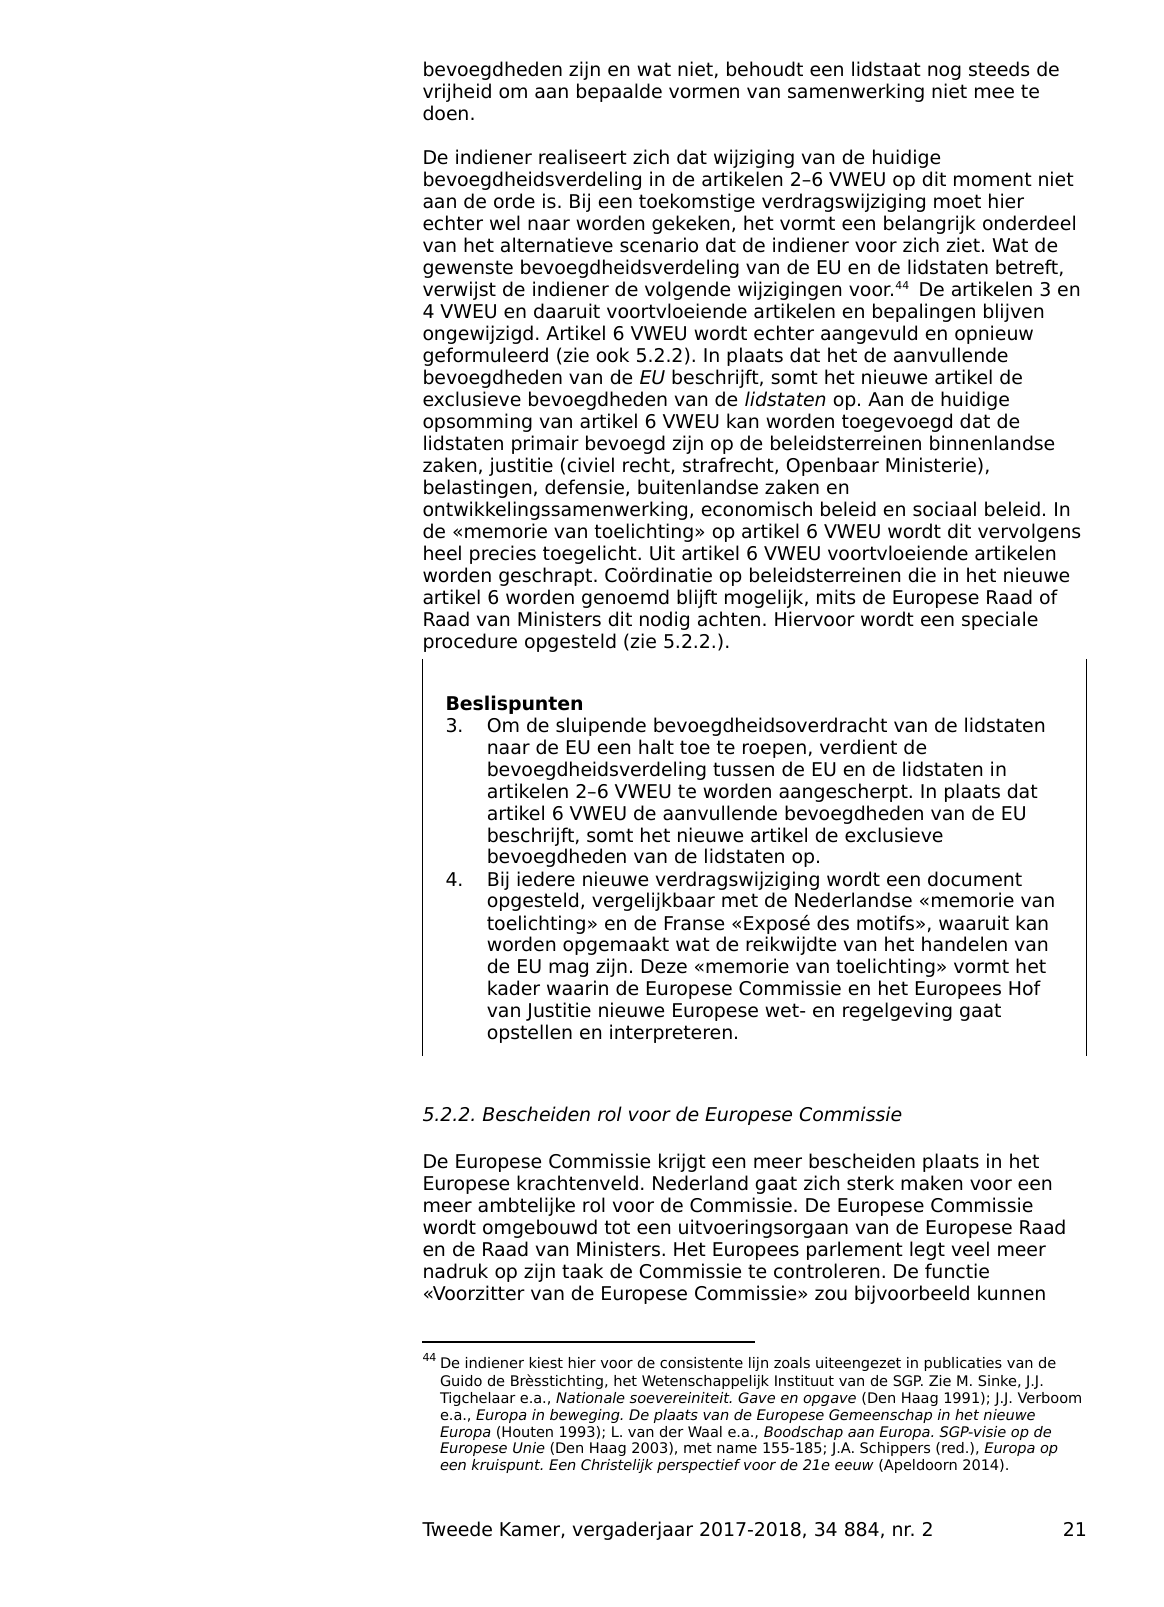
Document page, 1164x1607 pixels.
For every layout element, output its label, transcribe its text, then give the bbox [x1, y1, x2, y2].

table_header Beslispunten 3. Om de sluipende bevoegdheidsoverdracht van de lidstaten naar de EU een halt toe te roepen, verdient de bevoegdheidsverdeling tussen de EU en de lidstaten in artikelen 2–6 VWEU te worden aangescherpt. In plaats dat artikel 6 VWEU de aanvullende bevoegdheden van de EU beschrijft, somt het nieuwe artikel de exclusieve bevoegdheden van de lidstaten op. 4. Bij iedere nieuwe verdragswijziging wordt een document opgesteld, vergelijkbaar met de Nederlandse «memorie van toelichting» en de Franse «Exposé des motifs», waaruit kan worden opgemaakt wat de reikwijdte van het handelen van de EU mag zijn. Deze «memorie van toelichting» vormt het kader waarin de Europese Commissie en het Europees Hof van Justitie nieuwe Europese wet- en regelgeving gaat opstellen en interpreteren. [423, 659, 1086, 1056]
subtitle 5.2.2. Bescheiden rol voor de Europese Commissie [422, 1104, 1087, 1126]
text De Europese Commissie krijgt een meer bescheiden plaats in het Europese krachtenveld. Nederland gaat zich sterk maken voor een meer ambtelijke rol voor de Commissie. De Europese Commissie wordt omgebouwd tot een uitvoeringsorgaan van de Europese Raad en de Raad van Ministers. Het Europees parlement legt veel meer nadruk op zijn taak de Commissie te controleren. De functie «Voorzitter van de Europese Commissie» zou bijvoorbeeld kunnen [422, 1151, 1087, 1304]
text De indiener realiseert zich dat wijziging van de huidige bevoegdheidsverdeling in de artikelen 2–6 VWEU op dit moment niet aan de orde is. Bij een toekomstige verdragswijziging moet hier echter wel naar worden gekeken, het vormt een belangrijk onderdeel van het alternatieve scenario dat de indiener voor zich ziet. Wat de gewenste bevoegdheidsverdeling van de EU en de lidstaten betreft, verwijst de indiener de volgende wijzigingen voor. De artikelen 3 en 4 VWEU en daaruit voortvloeiende artikelen en bepalingen blijven ongewijzigd. Artikel 6 VWEU wordt echter aangevuld en opnieuw geformuleerd (zie ook 5.2.2). In plaats dat het de aanvullende bevoegdheden van de EU beschrijft, somt het nieuwe artikel de exclusieve bevoegdheden van de lidstaten op. Aan de huidige opsomming van artikel 6 VWEU kan worden toegevoegd dat de lidstaten primair bevoegd zijn op de beleidsterreinen binnenlandse zaken, justitie (civiel recht, strafrecht, Openbaar Ministerie), belastingen, defensie, buitenlandse zaken en ontwikkelingssamenwerking, economisch beleid en sociaal beleid. In de «memorie van toelichting» op artikel 6 VWEU wordt dit vervolgens heel precies toegelicht. Uit artikel 6 VWEU voortvloeiende artikelen worden geschrapt. Coördinatie op beleidsterreinen die in het nieuwe artikel 6 worden genoemd blijft mogelijk, mits de Europese Raad of Raad van Ministers dit nodig achten. Hiervoor wordt een speciale procedure opgesteld (zie 5.2.2.). [422, 147, 1087, 653]
text De indiener kiest hier voor de consistente lijn zoals uiteengezet in publicaties van de Guido de Brèsstichting, het Wetenschappelijk Instituut van de SGP. Zie M. Sinke, J.J. Tigchelaar e.a., Nationale soevereiniteit. Gave en opgave (Den Haag 1991); J.J. Verboom e.a., Europa in beweging. De plaats van de Europese Gemeenschap in het nieuwe Europa (Houten 1993); L. van der Waal e.a., Boodschap aan Europa. SGP-visie op de Europese Unie (Den Haag 2003), met name 155-185; J.A. Schippers (red.), Europa op een kruispunt. Een Christelijk perspectief voor de 21e eeuw (Apeldoorn 2014). [422, 1351, 1087, 1474]
text bevoegdheden zijn en wat niet, behoudt een lidstaat nog steeds de vrijheid om aan bepaalde vormen van samenwerking niet mee te doen. [422, 59, 1087, 125]
